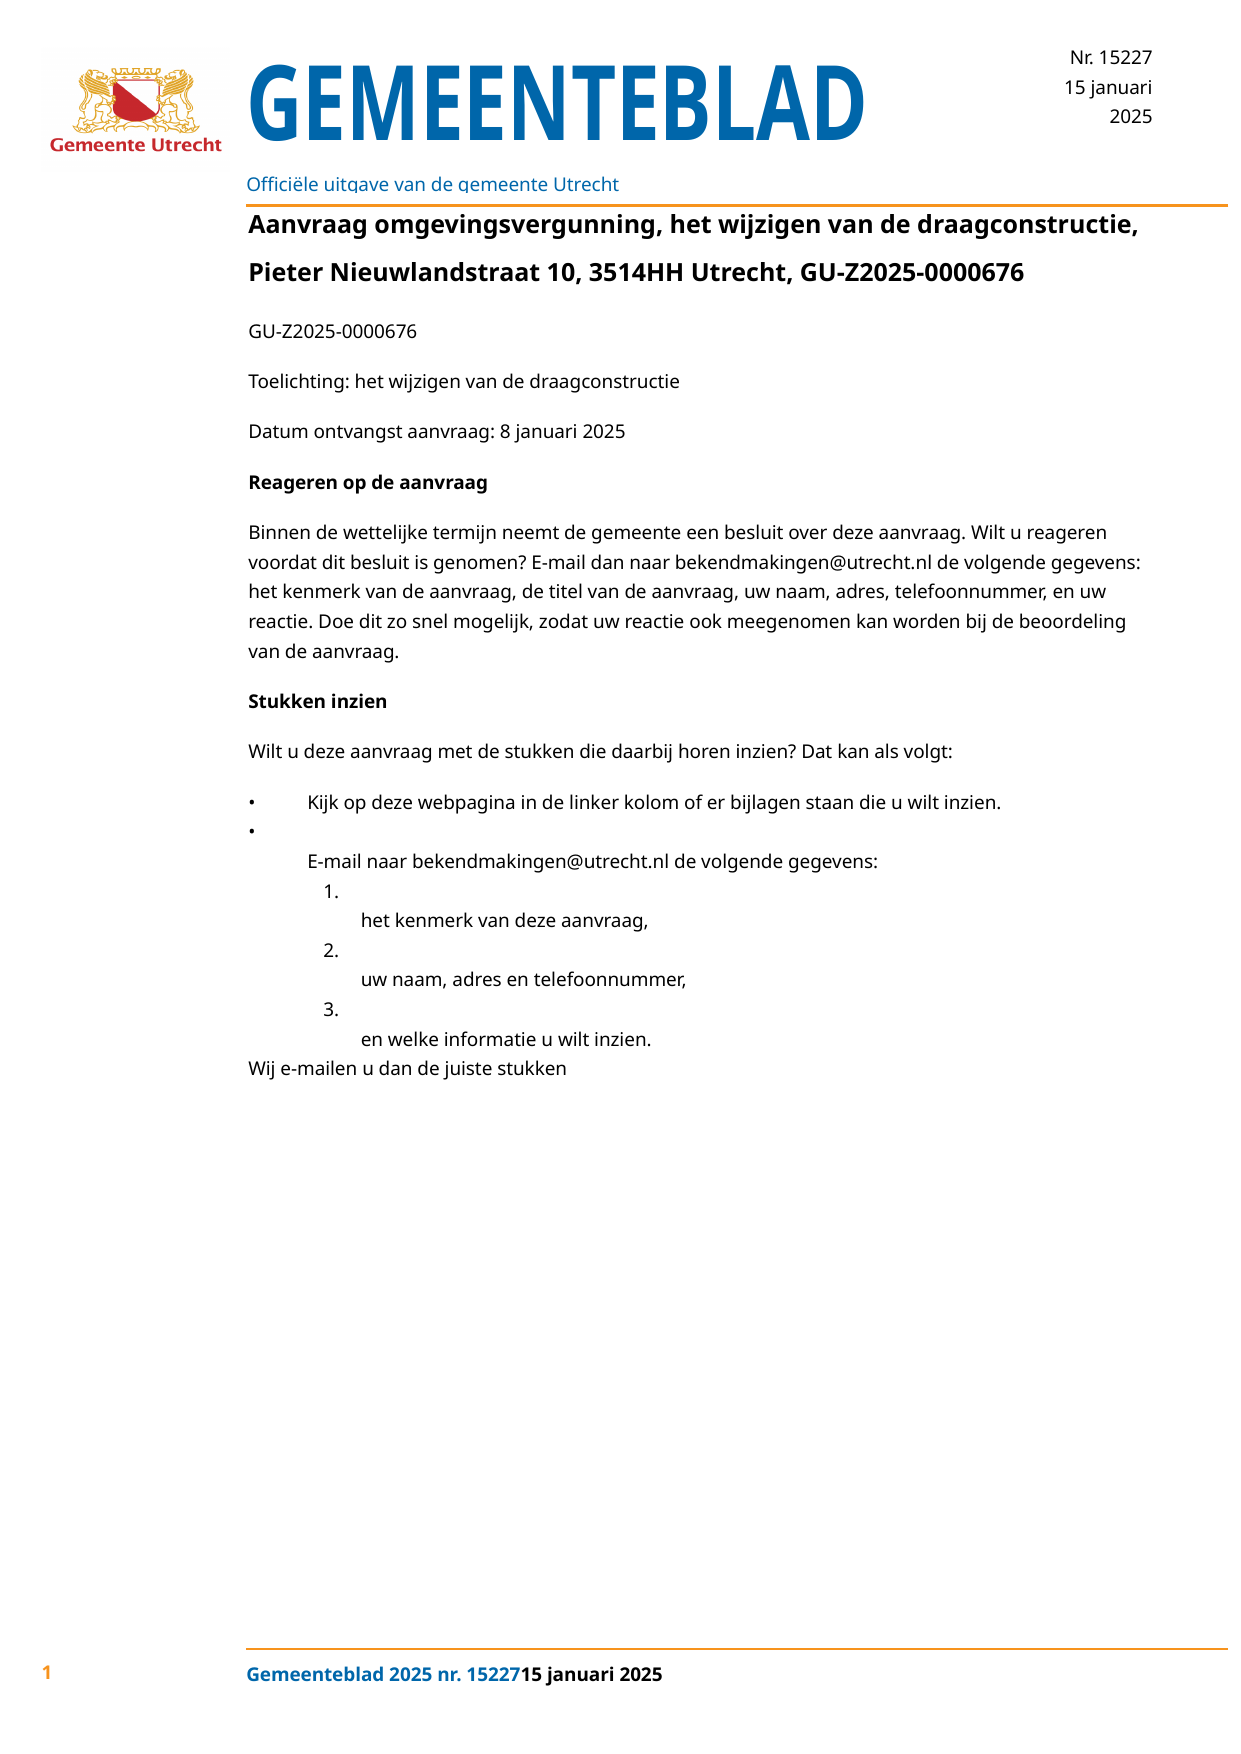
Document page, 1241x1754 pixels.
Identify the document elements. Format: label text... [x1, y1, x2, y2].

list uw naam, adres en telefoonnummer, [323, 967, 1152, 992]
text Reageren op de aanvraag [248, 469, 1152, 495]
text Binnen de wettelijke termijn neemt de gemeente een besluit over deze aanvraag. Wilt u reageren voordat dit besluit is genomen? E-mail dan naar bekendmakingen@utrecht.nl de volgende gegevens: het kenmerk van de aanvraag, de titel van de aanvraag, uw naam, adres, telefoonnummer, en uw reactie. Doe dit zo snel mogelijk, zodat uw reactie ook meegenomen kan worden bij de beoordeling van de aanvraag. [248, 519, 1152, 664]
list het kenmerk van deze aanvraag, [323, 907, 1152, 933]
list E-mail naar bekendmakingen@utrecht.nl de volgende gegevens: [248, 848, 1152, 874]
text GU-Z2025-0000676 [248, 318, 1152, 344]
text Wilt u deze aanvraag met de stukken die daarbij horen inzien? Dat kan als volgt: [248, 739, 1152, 764]
text Datum ontvangst aanvraag: 8 januari 2025 [248, 419, 1152, 444]
list en welke informatie u wilt inzien. [323, 1026, 1152, 1052]
text Toelichting: het wijzigen van de draagconstructie [248, 368, 1152, 394]
text Wij e-mailen u dan de juiste stukken [248, 1055, 1152, 1081]
text Aanvraag omgevingsvergunning, het wijzigen van de draagconstructie, Pieter Nieuwlandstraat 10, 3514HH Utrecht, GU-Z2025-0000676 [248, 207, 1152, 288]
picture [41, 47, 231, 172]
list Kijk op deze webpagina in de linker kolom of er bijlagen staan die u wilt inzien. [248, 789, 1152, 815]
text Stukken inzien [248, 688, 1152, 714]
